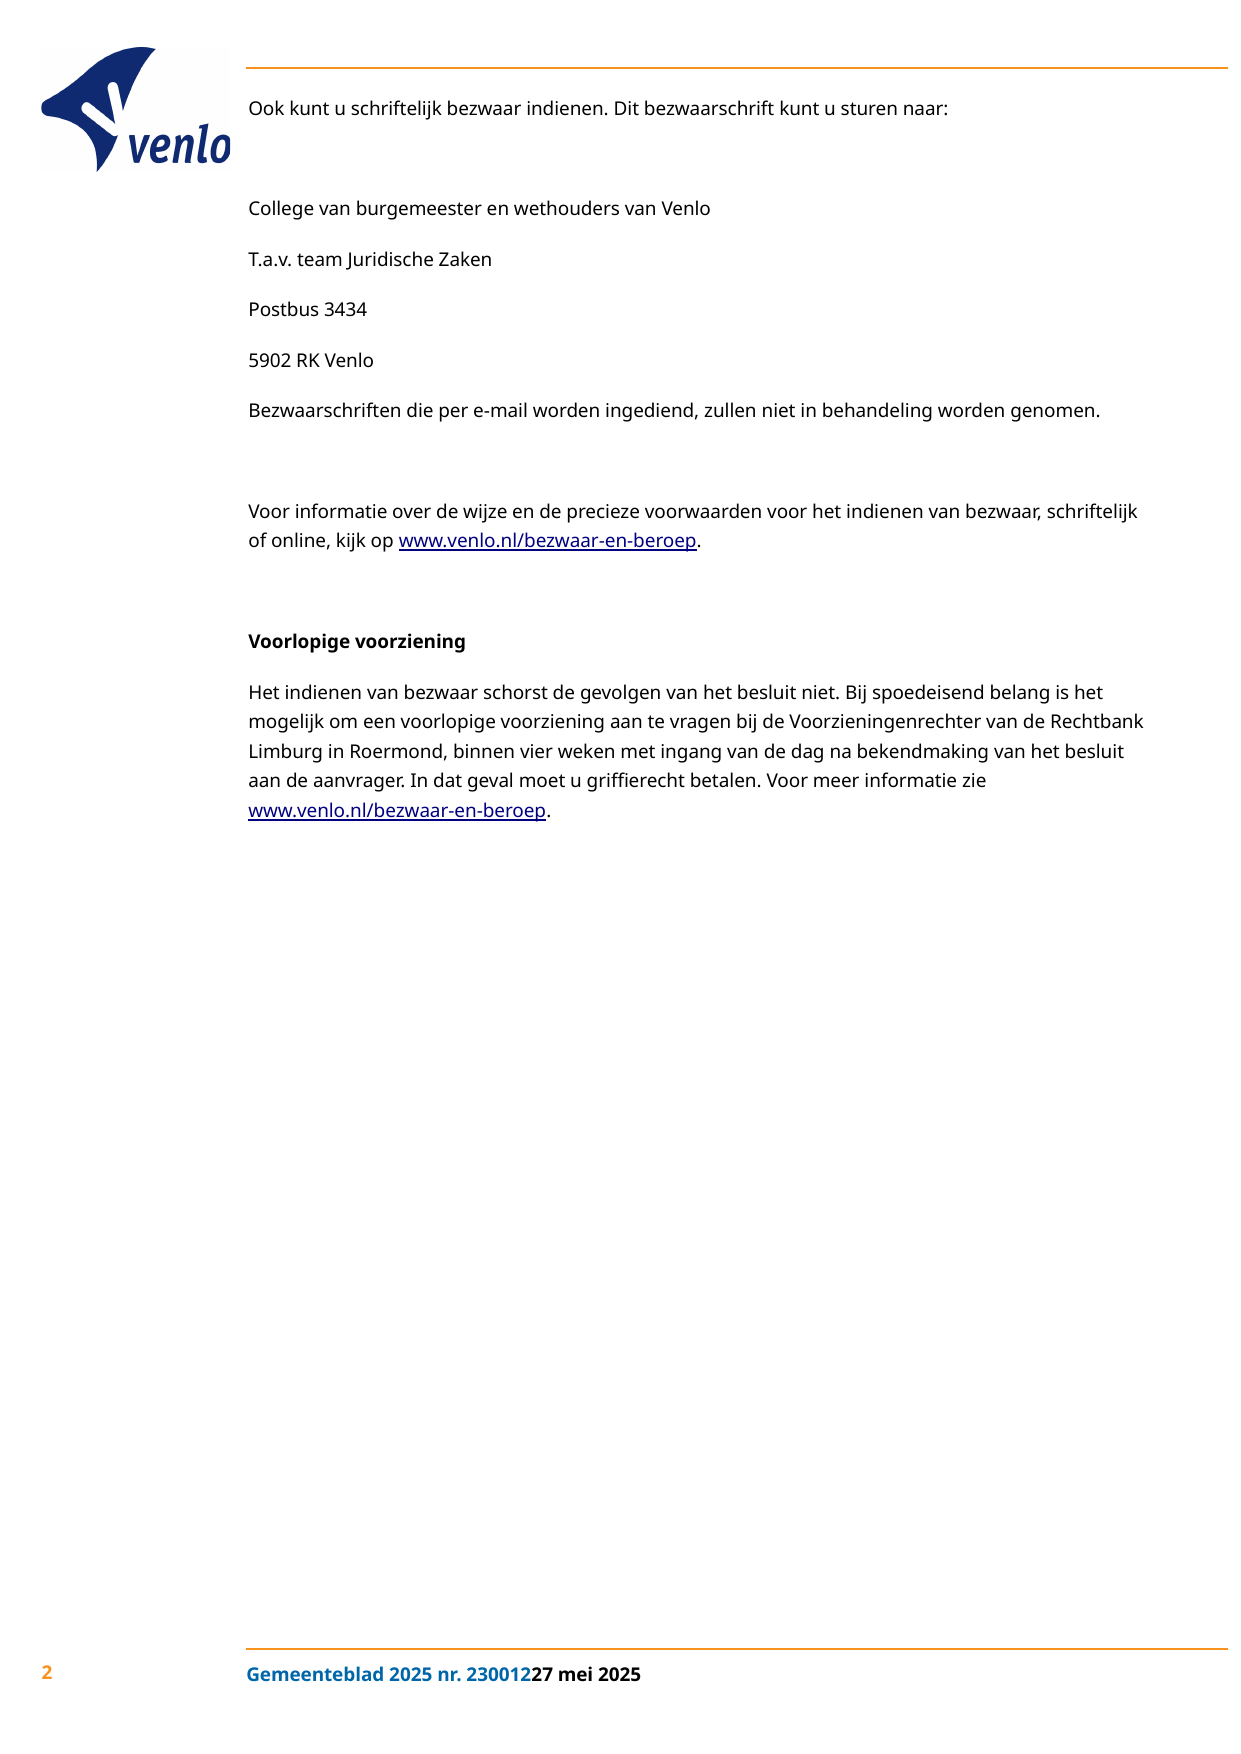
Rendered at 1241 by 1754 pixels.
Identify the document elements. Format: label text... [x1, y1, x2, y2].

text College van burgemeester en wethouders van Venlo [248, 196, 1152, 221]
text Postbus 3434 [248, 296, 1152, 322]
text Voorlopige voorziening [248, 628, 1152, 654]
text T.a.v. team Juridische Zaken [248, 246, 1152, 272]
text 5902 RK Venlo [248, 347, 1152, 373]
text Ook kunt u schriftelijk bezwaar indienen. Dit bezwaarschrift kunt u sturen naar: [248, 95, 1152, 121]
text Voor informatie over de wijze en de precieze voorwaarden voor het indienen van bezwaar, schriftelijk of online, kijk op www.venlo.nl/bezwaar-en-beroep. [248, 498, 1152, 553]
text Bezwaarschriften die per e-mail worden ingediend, zullen niet in behandeling worden genomen. [248, 397, 1152, 423]
picture [41, 47, 231, 172]
text Het indienen van bezwaar schorst de gevolgen van het besluit niet. Bij spoedeisend belang is het mogelijk om een voorlopige voorziening aan te vragen bij de Voorzieningenrechter van de Rechtbank Limburg in Roermond, binnen vier weken met ingang van de dag na bekendmaking van het besluit aan de aanvrager. In dat geval moet u griffierecht betalen. Voor meer informatie zie www.venlo.nl/bezwaar-en-beroep. [248, 679, 1152, 823]
